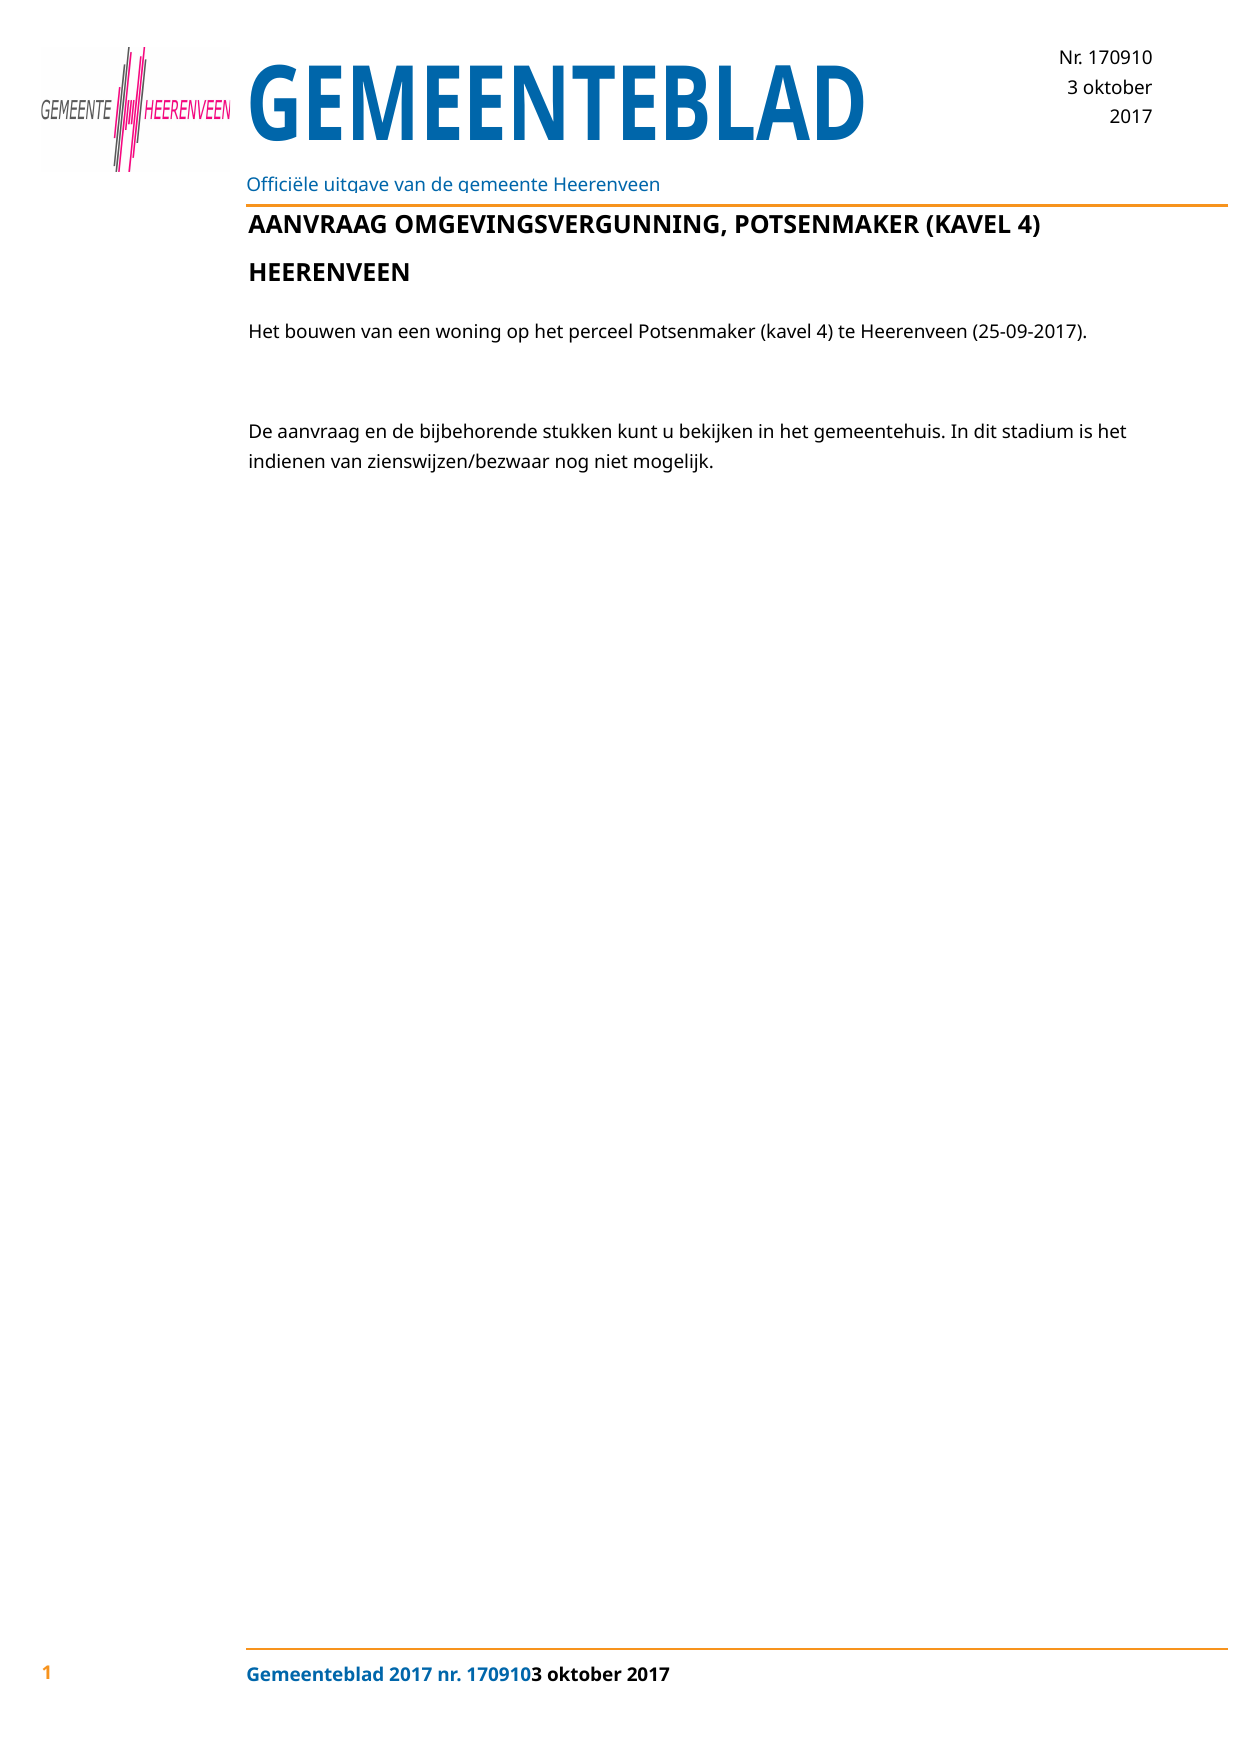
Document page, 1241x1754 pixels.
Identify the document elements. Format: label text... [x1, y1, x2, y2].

text AANVRAAG OMGEVINGSVERGUNNING, POTSENMAKER (KAVEL 4) HEERENVEEN [248, 207, 1152, 288]
picture [41, 47, 231, 172]
text Het bouwen van een woning op het perceel Potsenmaker (kavel 4) te Heerenveen (25-09-2017). [248, 318, 1152, 344]
text De aanvraag en de bijbehorende stukken kunt u bekijken in het gemeentehuis. In dit stadium is het indienen van zienswijzen/bezwaar nog niet mogelijk. [248, 419, 1152, 474]
